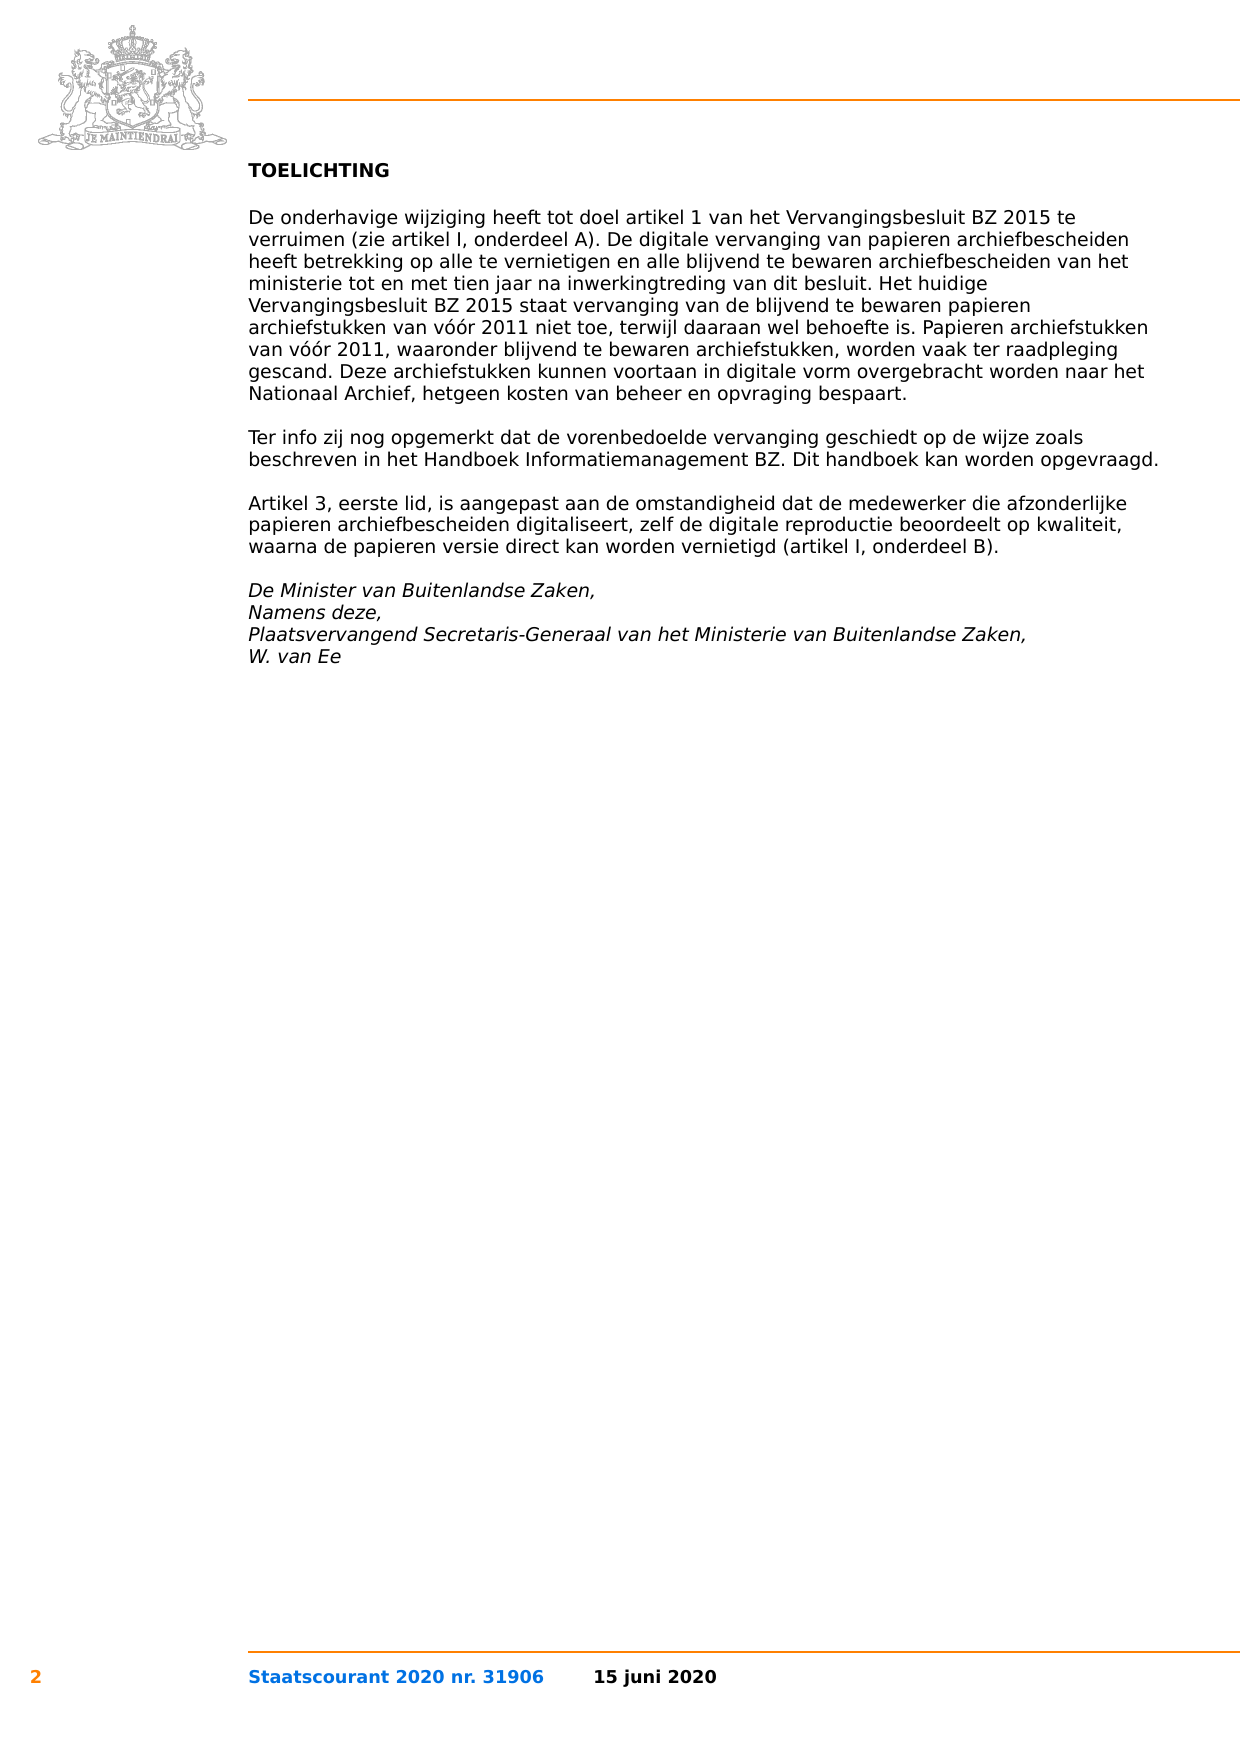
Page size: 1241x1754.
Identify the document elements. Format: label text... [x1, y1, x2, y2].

text De Minister van Buitenlandse Zaken, Namens deze, Plaatsvervangend Secretaris-Generaal van het Ministerie van Buitenlandse Zaken, W. van Ee [248, 580, 1163, 668]
picture [38, 25, 227, 150]
text De onderhavige wijziging heeft tot doel artikel 1 van het Vervangingsbesluit BZ 2015 te verruimen (zie artikel I, onderdeel A). De digitale vervanging van papieren archiefbescheiden heeft betrekking op alle te vernietigen en alle blijvend te bewaren archiefbescheiden van het ministerie tot en met tien jaar na inwerkingtreding van dit besluit. Het huidige Vervangingsbesluit BZ 2015 staat vervanging van de blijvend te bewaren papieren archiefstukken van vóór 2011 niet toe, terwijl daaraan wel behoefte is. Papieren archiefstukken van vóór 2011, waaronder blijvend te bewaren archiefstukken, worden vaak ter raadpleging gescand. Deze archiefstukken kunnen voortaan in digitale vorm overgebracht worden naar het Nationaal Archief, hetgeen kosten van beheer en opvraging bespaart. [248, 207, 1163, 405]
text Artikel 3, eerste lid, is aangepast aan de omstandigheid dat de medewerker die afzonderlijke papieren archiefbescheiden digitaliseert, zelf de digitale reproductie beoordeelt op kwaliteit, waarna de papieren versie direct kan worden vernietigd (artikel I, onderdeel B). [248, 492, 1163, 558]
text Ter info zij nog opgemerkt dat de vorenbedoelde vervanging geschiedt op de wijze zoals beschreven in het Handboek Informatiemanagement BZ. Dit handboek kan worden opgevraagd. [248, 427, 1163, 471]
subtitle TOELICHTING [248, 160, 1163, 182]
